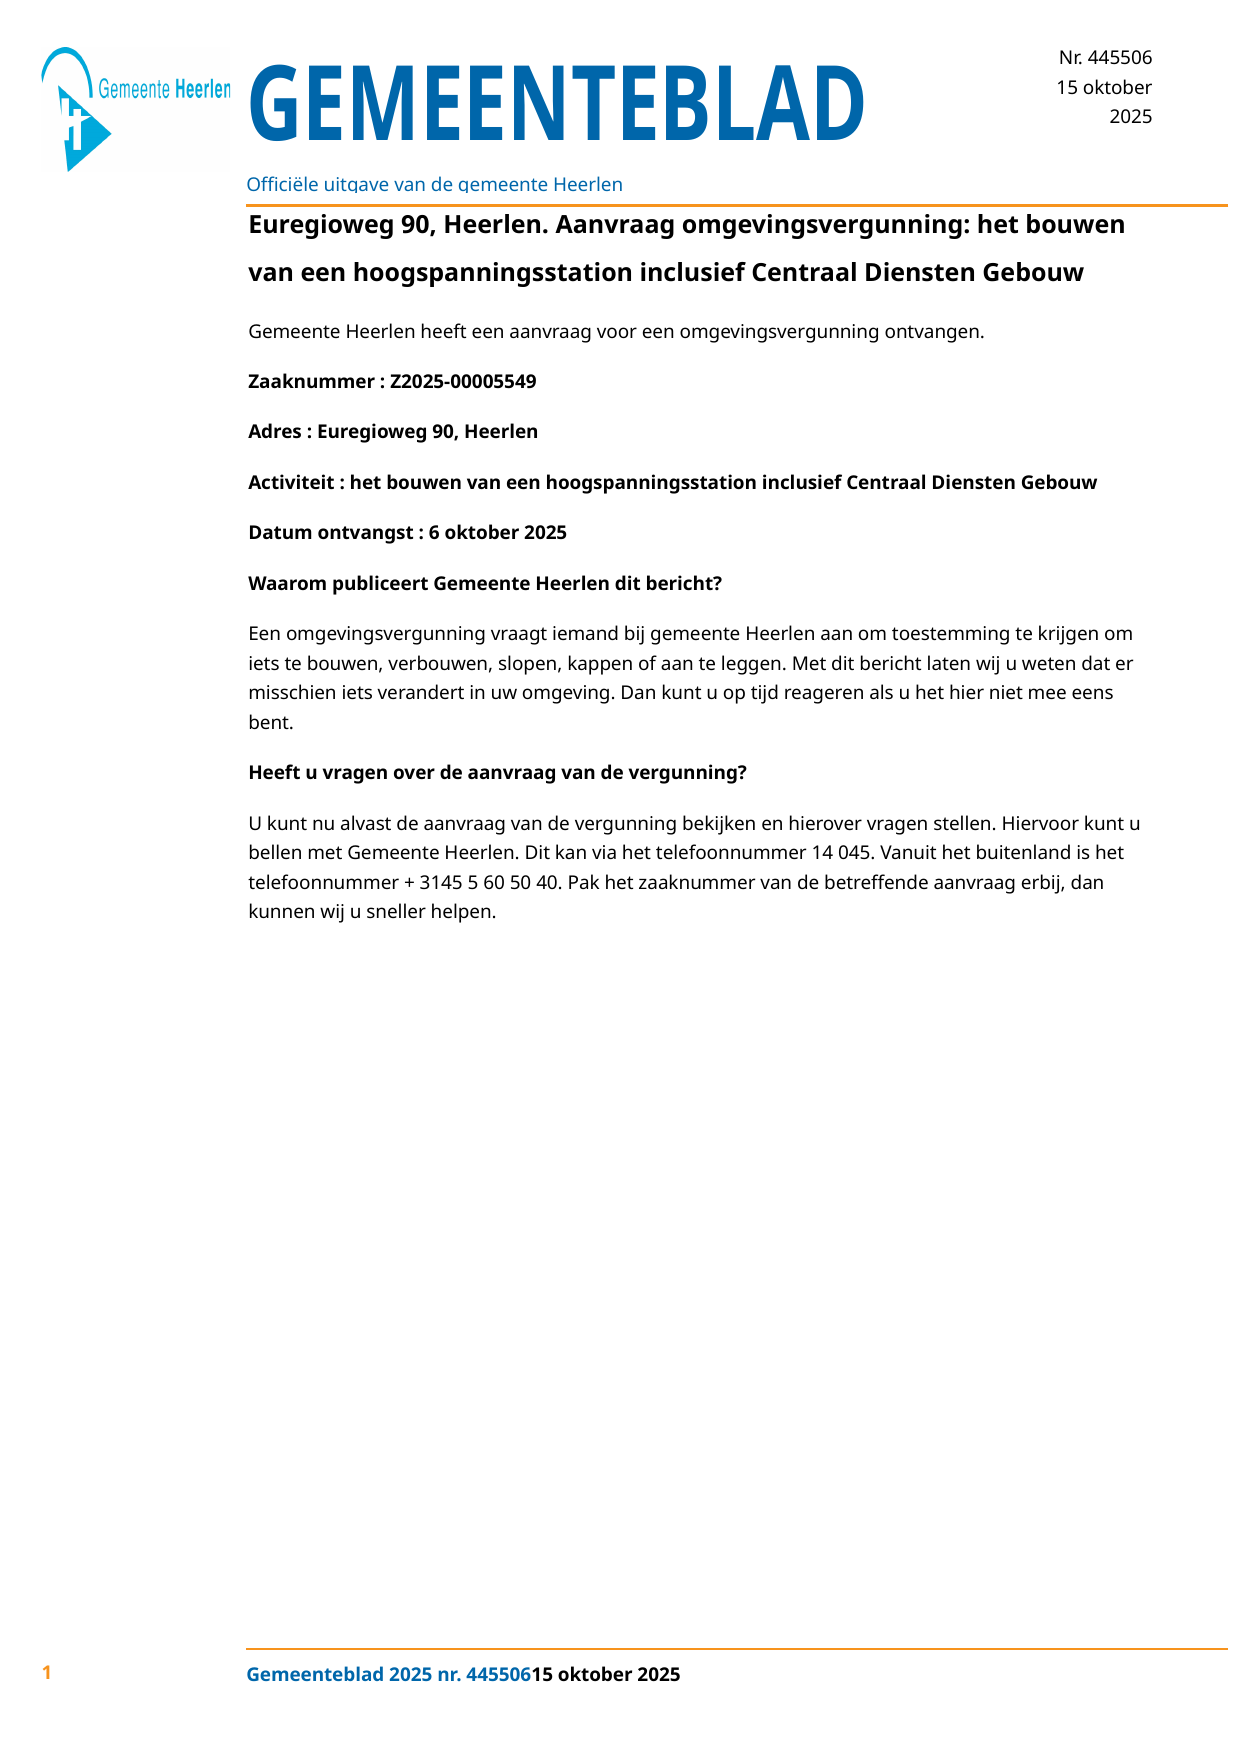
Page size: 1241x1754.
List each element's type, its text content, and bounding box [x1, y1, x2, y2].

picture [41, 47, 59, 70]
text Euregioweg 90, Heerlen. Aanvraag omgevingsvergunning: het bouwen van een hoogspanningsstation inclusief Centraal Diensten Gebouw [248, 207, 1152, 288]
picture [41, 47, 231, 172]
text Activiteit : het bouwen van een hoogspanningsstation inclusief Centraal Diensten Gebouw [248, 469, 1152, 495]
text Adres : Euregioweg 90, Heerlen [248, 419, 1152, 444]
text Waarom publiceert Gemeente Heerlen dit bericht? [248, 570, 1152, 596]
text Datum ontvangst : 6 oktober 2025 [248, 519, 1152, 545]
text Een omgevingsvergunning vraagt iemand bij gemeente Heerlen aan om toestemming te krijgen om iets te bouwen, verbouwen, slopen, kappen of aan te leggen. Met dit bericht laten wij u weten dat er misschien iets verandert in uw omgeving. Dan kunt u op tijd reageren als u het hier niet mee eens bent. [248, 620, 1152, 735]
text U kunt nu alvast de aanvraag van de vergunning bekijken en hierover vragen stellen. Hiervoor kunt u bellen met Gemeente Heerlen. Dit kan via het telefoonnummer 14 045. Vanuit het buitenland is het telefoonnummer + 3145 5 60 50 40. Pak het zaaknummer van de betreffende aanvraag erbij, dan kunnen wij u sneller helpen. [248, 810, 1152, 924]
text Zaaknummer : Z2025-00005549 [248, 368, 1152, 394]
text Heeft u vragen over de aanvraag van de vergunning? [248, 759, 1152, 785]
text Gemeente Heerlen heeft een aanvraag voor een omgevingsvergunning ontvangen. [248, 318, 1152, 344]
